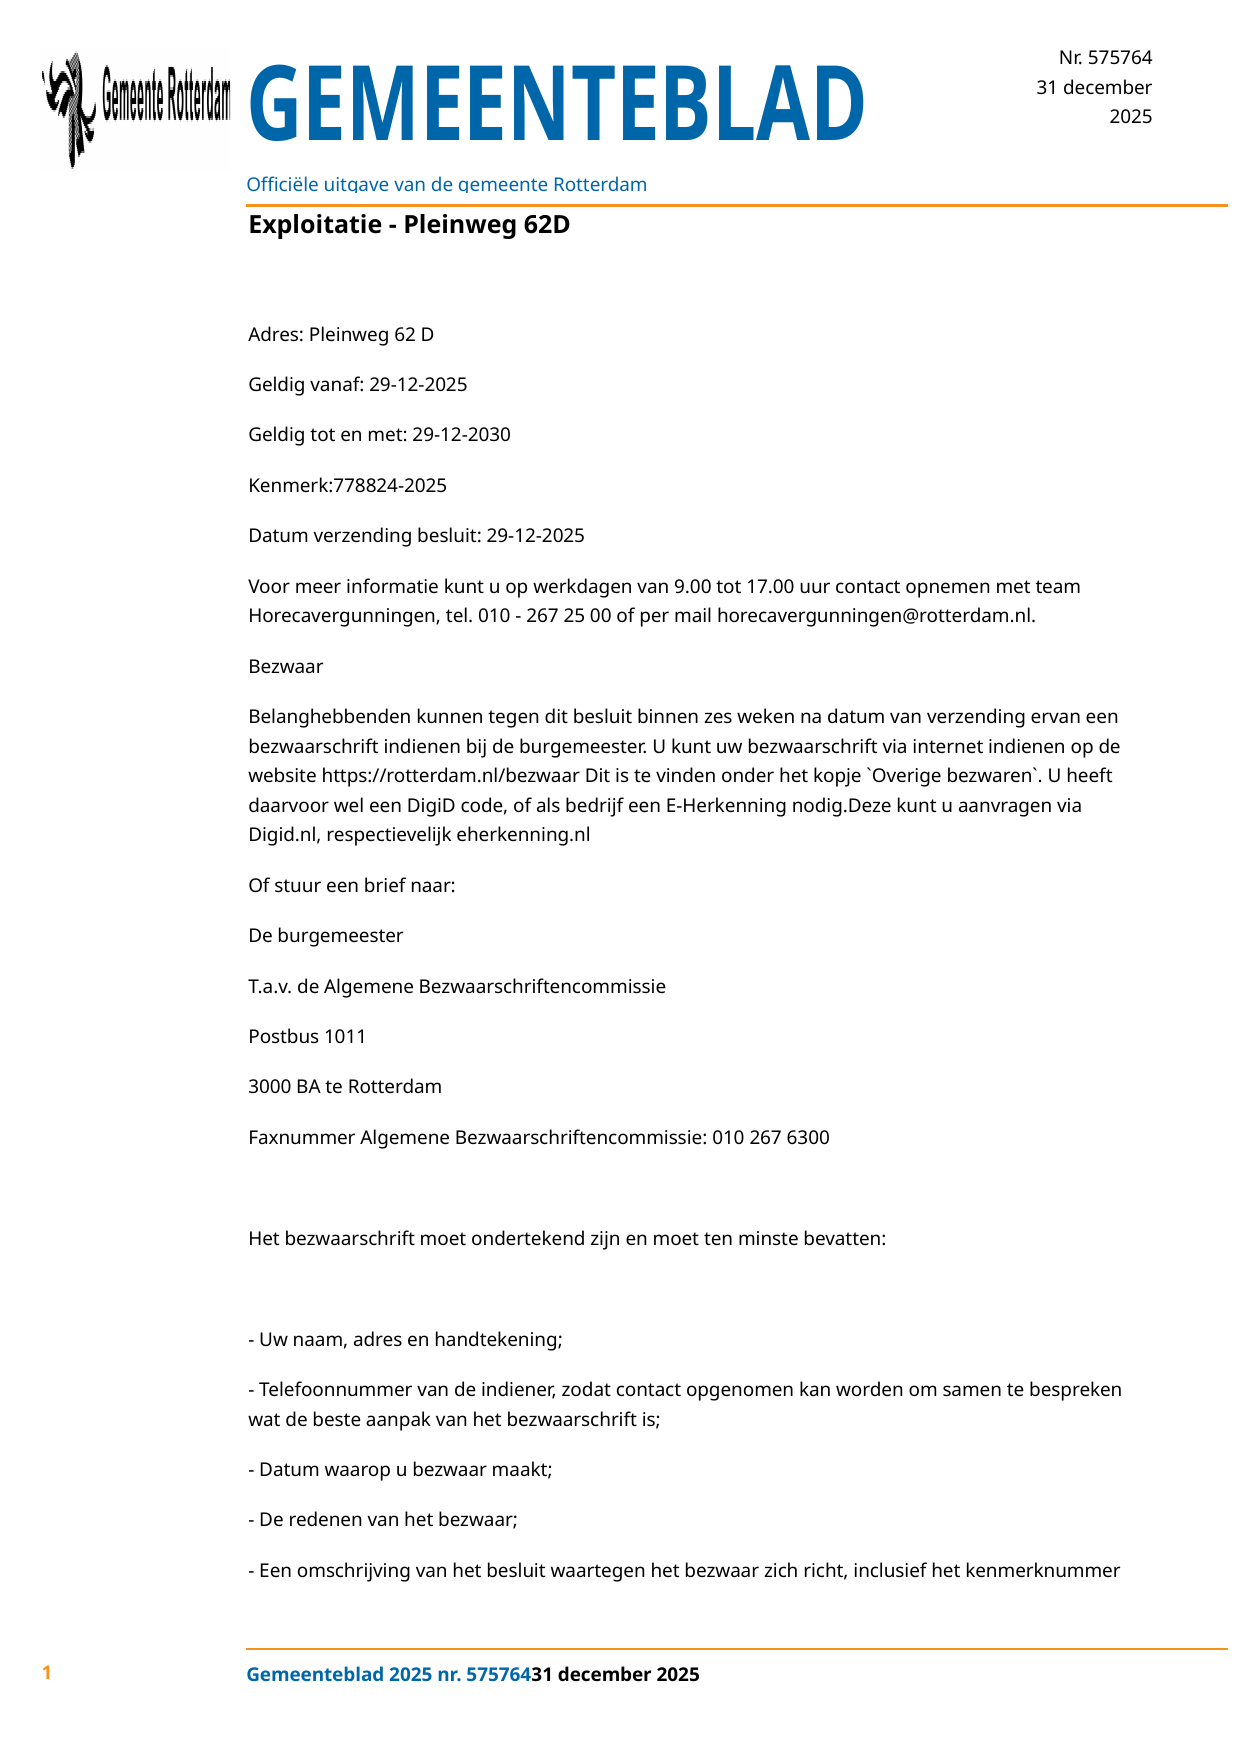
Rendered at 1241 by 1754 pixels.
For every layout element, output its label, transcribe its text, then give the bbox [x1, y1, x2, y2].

text Adres: Pleinweg 62 D [248, 321, 1152, 346]
text Of stuur een brief naar: [248, 872, 1152, 898]
text Faxnummer Algemene Bezwaarschriftencommissie: 010 267 6300 [248, 1124, 1152, 1150]
text Belanghebbenden kunnen tegen dit besluit binnen zes weken na datum van verzending ervan een bezwaarschrift indienen bij de burgemeester. U kunt uw bezwaarschrift via internet indienen op de website https://rotterdam.nl/bezwaar Dit is te vinden onder het kopje `Overige bezwaren`. U heeft daarvoor wel een DigiD code, of als bedrijf een E-Herkenning nodig.Deze kunt u aanvragen via Digid.nl, respectievelijk eherkenning.nl [248, 703, 1152, 847]
text 3000 BA te Rotterdam [248, 1074, 1152, 1099]
text T.a.v. de Algemene Bezwaarschriftencommissie [248, 973, 1152, 998]
text De burgemeester [248, 922, 1152, 948]
text - Datum waarop u bezwaar maakt; [248, 1456, 1152, 1482]
text - De redenen van het bezwaar; [248, 1507, 1152, 1532]
text - Een omschrijving van het besluit waartegen het bezwaar zich richt, inclusief het kenmerknummer [248, 1557, 1152, 1583]
text Exploitatie - Pleinweg 62D [248, 207, 1152, 241]
text Geldig vanaf: 29-12-2025 [248, 371, 1152, 397]
text Geldig tot en met: 29-12-2030 [248, 422, 1152, 447]
picture [41, 47, 231, 172]
text Kenmerk:778824-2025 [248, 472, 1152, 498]
text - Uw naam, adres en handtekening; [248, 1326, 1152, 1351]
text Postbus 1011 [248, 1023, 1152, 1049]
text Datum verzending besluit: 29-12-2025 [248, 522, 1152, 548]
text Bezwaar [248, 653, 1152, 678]
text Voor meer informatie kunt u op werkdagen van 9.00 tot 17.00 uur contact opnemen met team Horecavergunningen, tel. 010 - 267 25 00 of per mail horecavergunningen@rotterdam.nl. [248, 573, 1152, 628]
text Het bezwaarschrift moet ondertekend zijn en moet ten minste bevatten: [248, 1225, 1152, 1251]
text - Telefoonnummer van de indiener, zodat contact opgenomen kan worden om samen te bespreken wat de beste aanpak van het bezwaarschrift is; [248, 1376, 1152, 1431]
